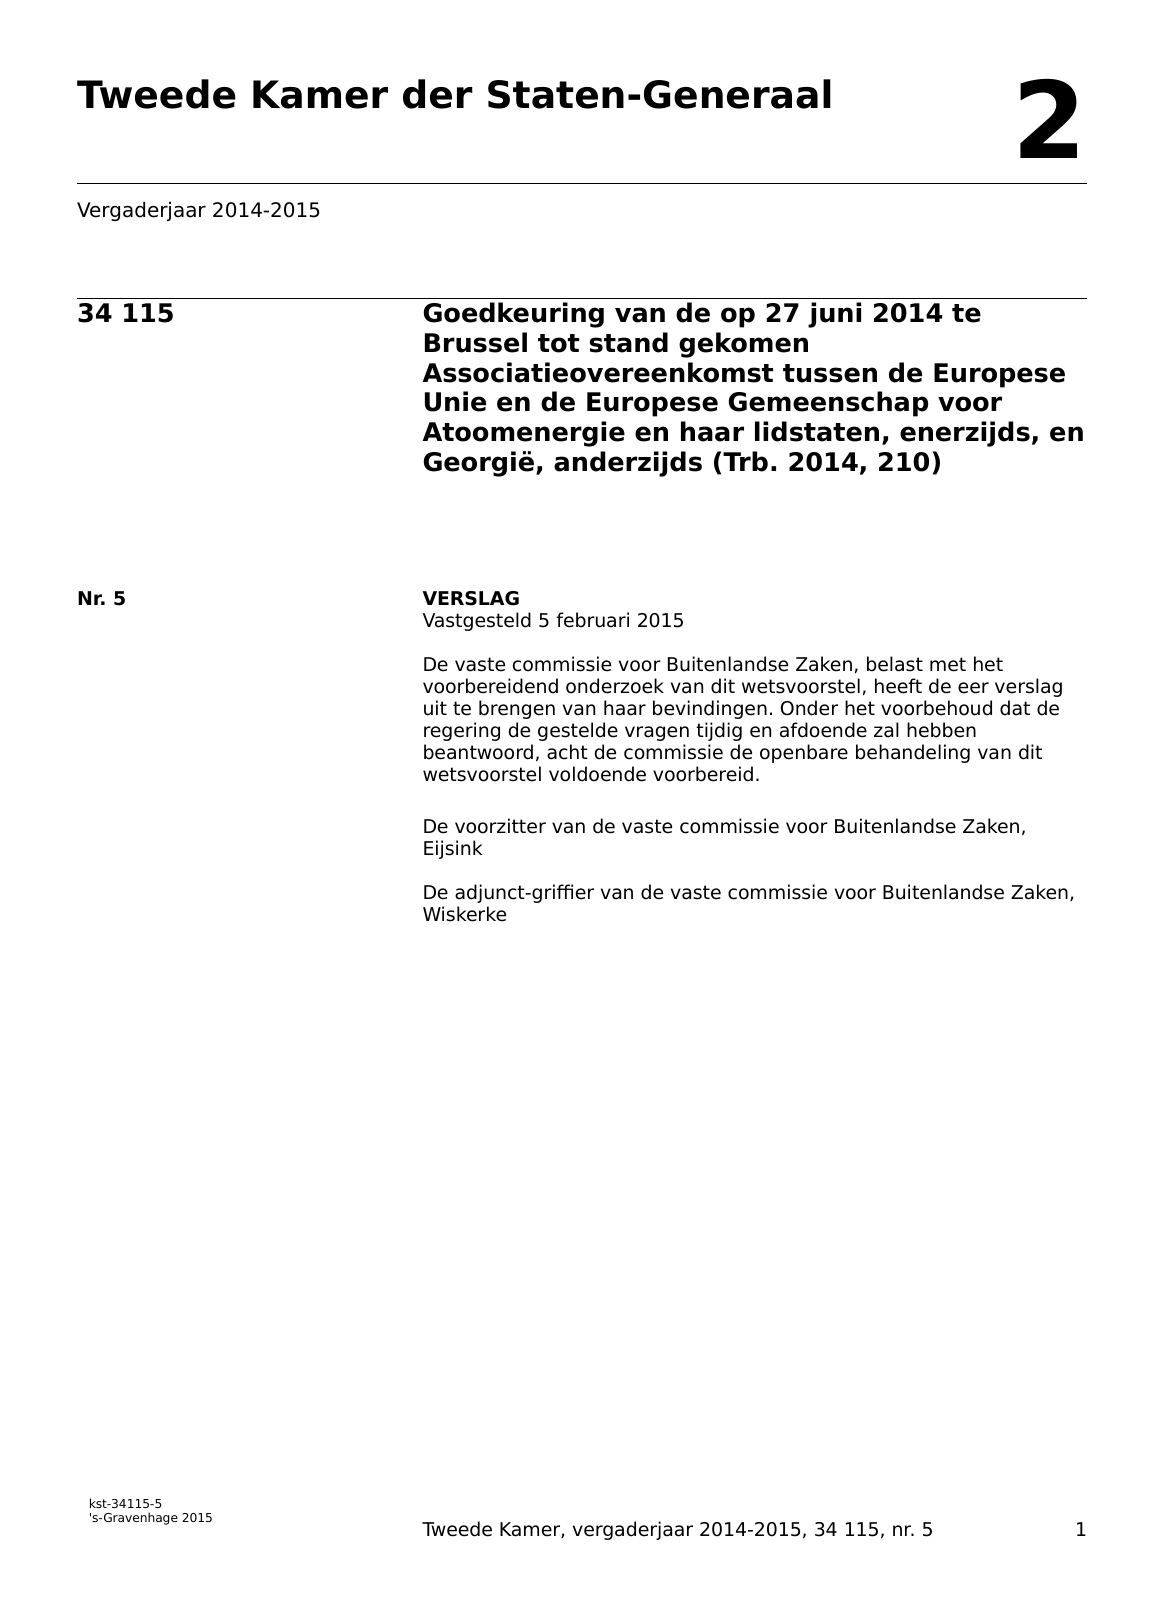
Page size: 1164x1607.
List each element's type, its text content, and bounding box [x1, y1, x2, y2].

text 's-Gravenhage 2015 [88, 1511, 323, 1525]
subtitle 34 115 Goedkeuring van de op 27 juni 2014 te Brussel tot stand gekomen Associatieovereenkomst tussen de Europese Unie en de Europese Gemeenschap voor Atoomenergie en haar lidstaten, enerzijds, en Georgië, anderzijds (Trb. 2014, 210) [77, 299, 1087, 477]
text De adjunct-griffier van de vaste commissie voor Buitenlandse Zaken, Wiskerke [422, 882, 1087, 926]
subtitle Nr. 5 VERSLAG [77, 588, 1087, 610]
table_cell Vergaderjaar 2014-2015 [77, 184, 1087, 298]
text kst-34115-5 [88, 1497, 323, 1511]
text De voorzitter van de vaste commissie voor Buitenlandse Zaken, Eijsink [422, 816, 1087, 860]
table_header 2 [886, 59, 1087, 183]
table_header Tweede Kamer der Staten-Generaal [77, 59, 886, 183]
text De vaste commissie voor Buitenlandse Zaken, belast met het voorbereidend onderzoek van dit wetsvoorstel, heeft de eer verslag uit te brengen van haar bevindingen. Onder het voorbehoud dat de regering de gestelde vragen tijdig en afdoende zal hebben beantwoord, acht de commissie de openbare behandeling van dit wetsvoorstel voldoende voorbereid. [422, 654, 1087, 786]
text Vastgesteld 5 februari 2015 [422, 610, 1087, 632]
